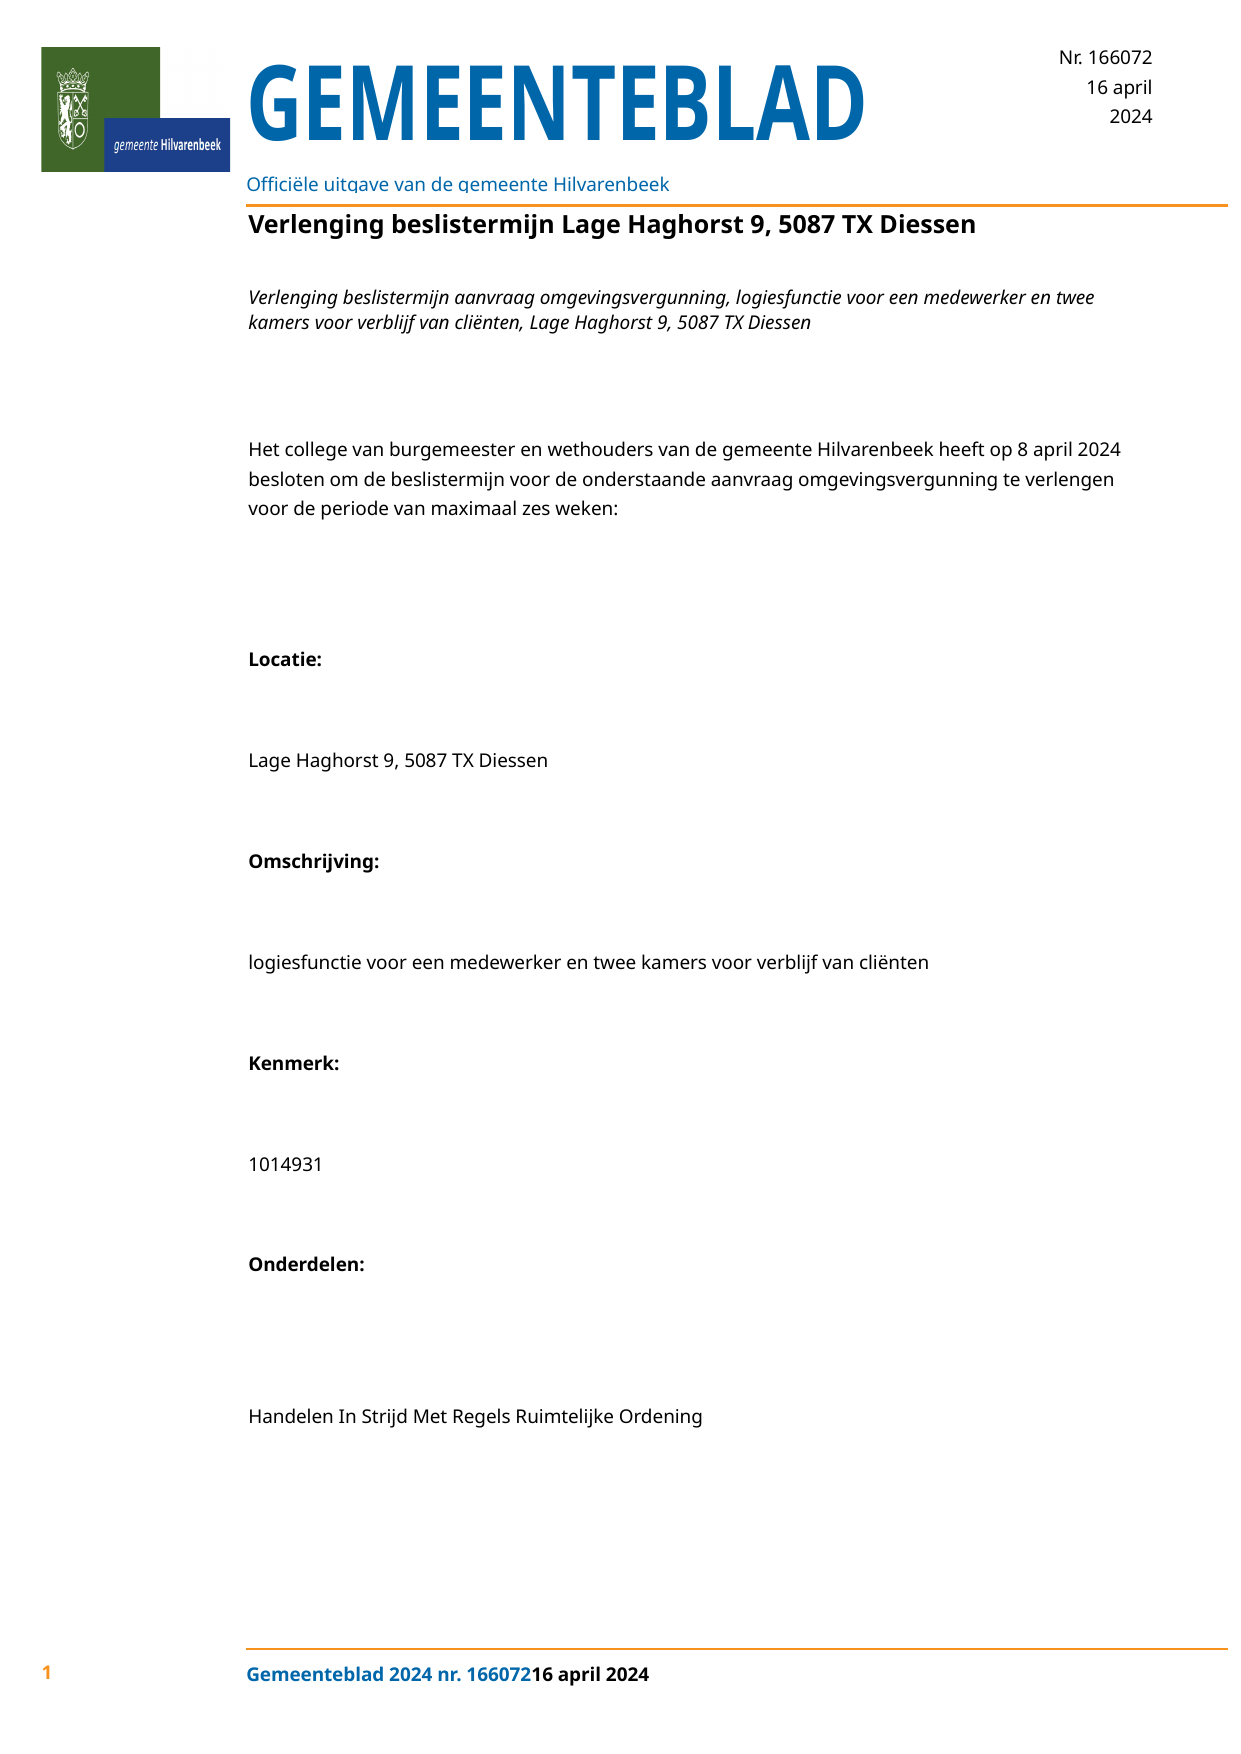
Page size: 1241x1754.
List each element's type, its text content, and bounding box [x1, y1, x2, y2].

text Kenmerk: [248, 1050, 1152, 1076]
text Lage Haghorst 9, 5087 TX Diessen [248, 747, 1152, 773]
text logiesfunctie voor een medewerker en twee kamers voor verblijf van cliënten [248, 949, 1152, 975]
text Omschrijving: [248, 848, 1152, 874]
text Handelen In Strijd Met Regels Ruimtelijke Ordening [248, 1403, 1152, 1428]
picture [41, 47, 231, 172]
text 1014931 [248, 1151, 1152, 1176]
text Verlenging beslistermijn aanvraag omgevingsvergunning, logiesfunctie voor een medewerker en twee kamers voor verblijf van cliënten, Lage Haghorst 9, 5087 TX Diessen [248, 284, 1152, 335]
text Het college van burgemeester en wethouders van de gemeente Hilvarenbeek heeft op 8 april 2024 besloten om de beslistermijn voor de onderstaande aanvraag omgevingsvergunning te verlengen voor de periode van maximaal zes weken: [248, 436, 1152, 521]
text Onderdelen: [248, 1252, 1152, 1277]
text Verlenging beslistermijn Lage Haghorst 9, 5087 TX Diessen [248, 207, 1152, 241]
text Locatie: [248, 647, 1152, 672]
